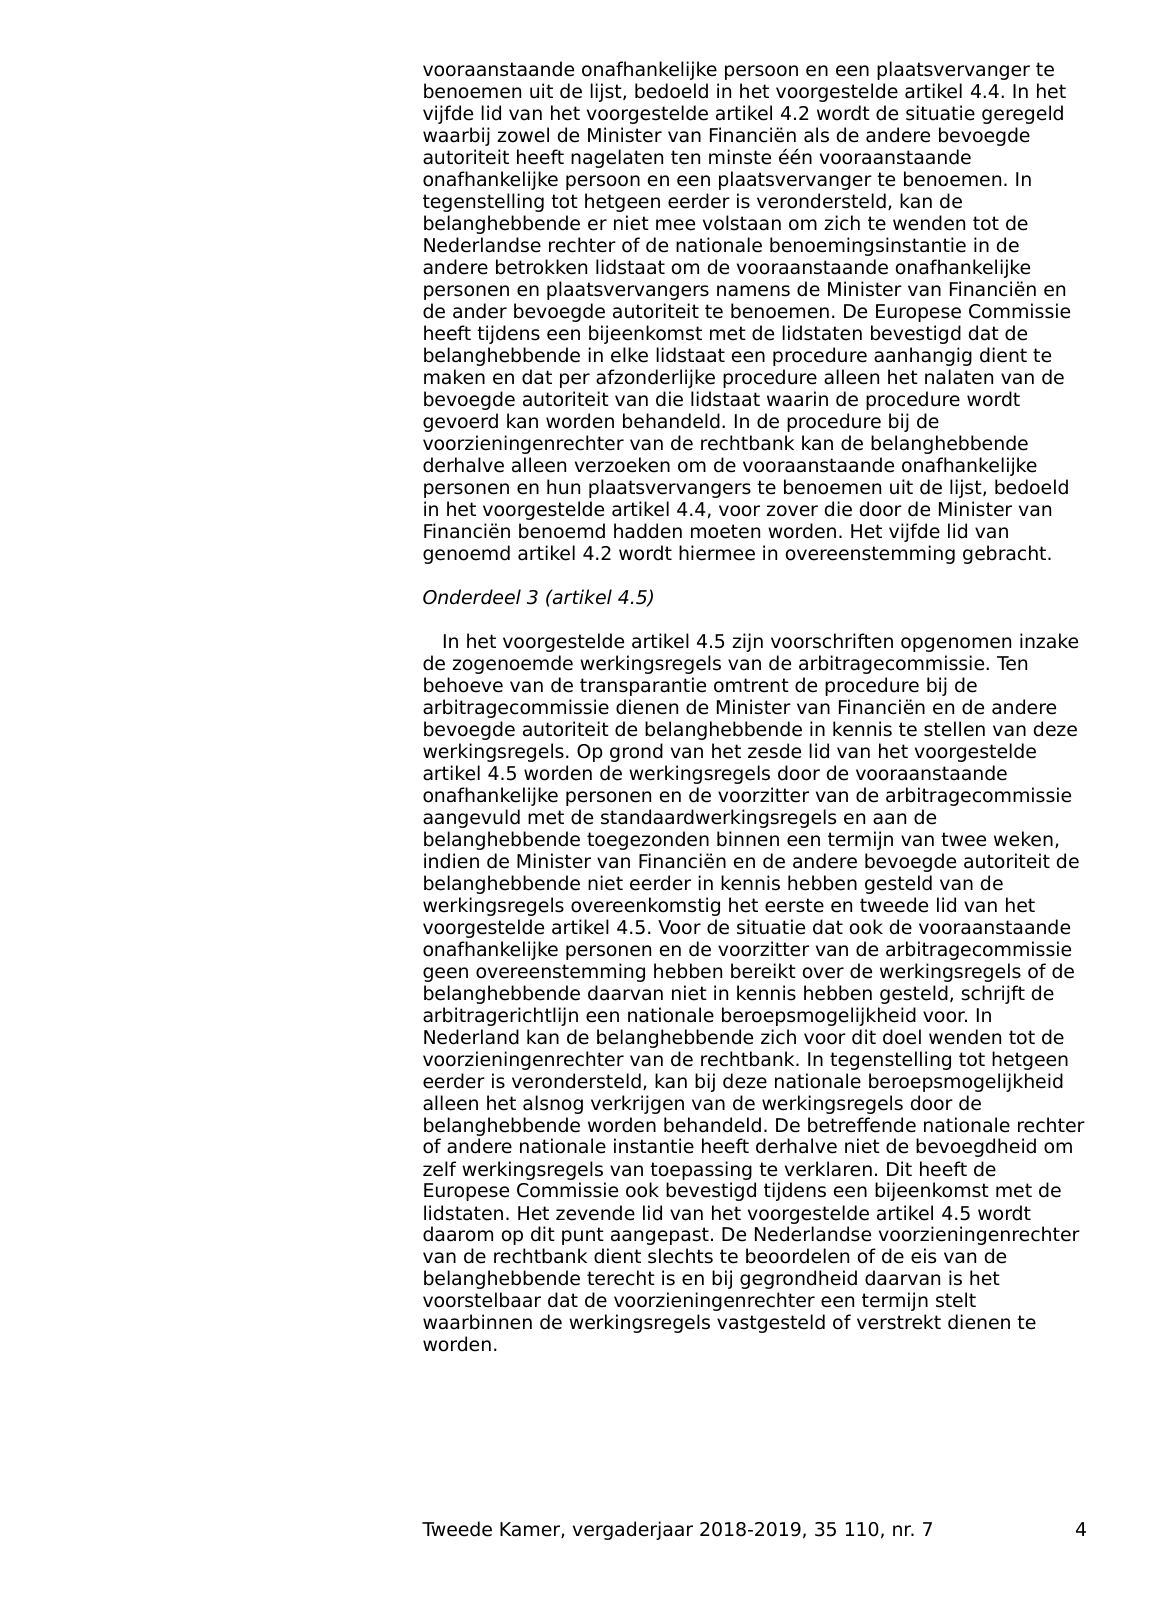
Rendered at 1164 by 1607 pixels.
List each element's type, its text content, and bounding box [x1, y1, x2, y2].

text In het voorgestelde artikel 4.5 zijn voorschriften opgenomen inzake de zogenoemde werkingsregels van de arbitragecommissie. Ten behoeve van de transparantie omtrent de procedure bij de arbitragecommissie dienen de Minister van Financiën en de andere bevoegde autoriteit de belanghebbende in kennis te stellen van deze werkingsregels. Op grond van het zesde lid van het voorgestelde artikel 4.5 worden de werkingsregels door de vooraanstaande onafhankelijke personen en de voorzitter van de arbitragecommissie aangevuld met de standaardwerkingsregels en aan de belanghebbende toegezonden binnen een termijn van twee weken, indien de Minister van Financiën en de andere bevoegde autoriteit de belanghebbende niet eerder in kennis hebben gesteld van de werkingsregels overeenkomstig het eerste en tweede lid van het voorgestelde artikel 4.5. Voor de situatie dat ook de vooraanstaande onafhankelijke personen en de voorzitter van de arbitragecommissie geen overeenstemming hebben bereikt over de werkingsregels of de belanghebbende daarvan niet in kennis hebben gesteld, schrijft de arbitragerichtlijn een nationale beroepsmogelijkheid voor. In Nederland kan de belanghebbende zich voor dit doel wenden tot de voorzieningenrechter van de rechtbank. In tegenstelling tot hetgeen eerder is verondersteld, kan bij deze nationale beroepsmogelijkheid alleen het alsnog verkrijgen van de werkingsregels door de belanghebbende worden behandeld. De betreffende nationale rechter of andere nationale instantie heeft derhalve niet de bevoegdheid om zelf werkingsregels van toepassing te verklaren. Dit heeft de Europese Commissie ook bevestigd tijdens een bijeenkomst met de lidstaten. Het zevende lid van het voorgestelde artikel 4.5 wordt daarom op dit punt aangepast. De Nederlandse voorzieningenrechter van de rechtbank dient slechts te beoordelen of de eis van de belanghebbende terecht is en bij gegrondheid daarvan is het voorstelbaar dat de voorzieningenrechter een termijn stelt waarbinnen de werkingsregels vastgesteld of verstrekt dienen te worden. [422, 631, 1087, 1356]
subtitle Onderdeel 3 (artikel 4.5) [422, 587, 1087, 609]
text vooraanstaande onafhankelijke persoon en een plaatsvervanger te benoemen uit de lijst, bedoeld in het voorgestelde artikel 4.4. In het vijfde lid van het voorgestelde artikel 4.2 wordt de situatie geregeld waarbij zowel de Minister van Financiën als de andere bevoegde autoriteit heeft nagelaten ten minste één vooraanstaande onafhankelijke persoon en een plaatsvervanger te benoemen. In tegenstelling tot hetgeen eerder is verondersteld, kan de belanghebbende er niet mee volstaan om zich te wenden tot de Nederlandse rechter of de nationale benoemingsinstantie in de andere betrokken lidstaat om de vooraanstaande onafhankelijke personen en plaatsvervangers namens de Minister van Financiën en de ander bevoegde autoriteit te benoemen. De Europese Commissie heeft tijdens een bijeenkomst met de lidstaten bevestigd dat de belanghebbende in elke lidstaat een procedure aanhangig dient te maken en dat per afzonderlijke procedure alleen het nalaten van de bevoegde autoriteit van die lidstaat waarin de procedure wordt gevoerd kan worden behandeld. In de procedure bij de voorzieningenrechter van de rechtbank kan de belanghebbende derhalve alleen verzoeken om de vooraanstaande onafhankelijke personen en hun plaatsvervangers te benoemen uit de lijst, bedoeld in het voorgestelde artikel 4.4, voor zover die door de Minister van Financiën benoemd hadden moeten worden. Het vijfde lid van genoemd artikel 4.2 wordt hiermee in overeenstemming gebracht. [422, 59, 1087, 564]
